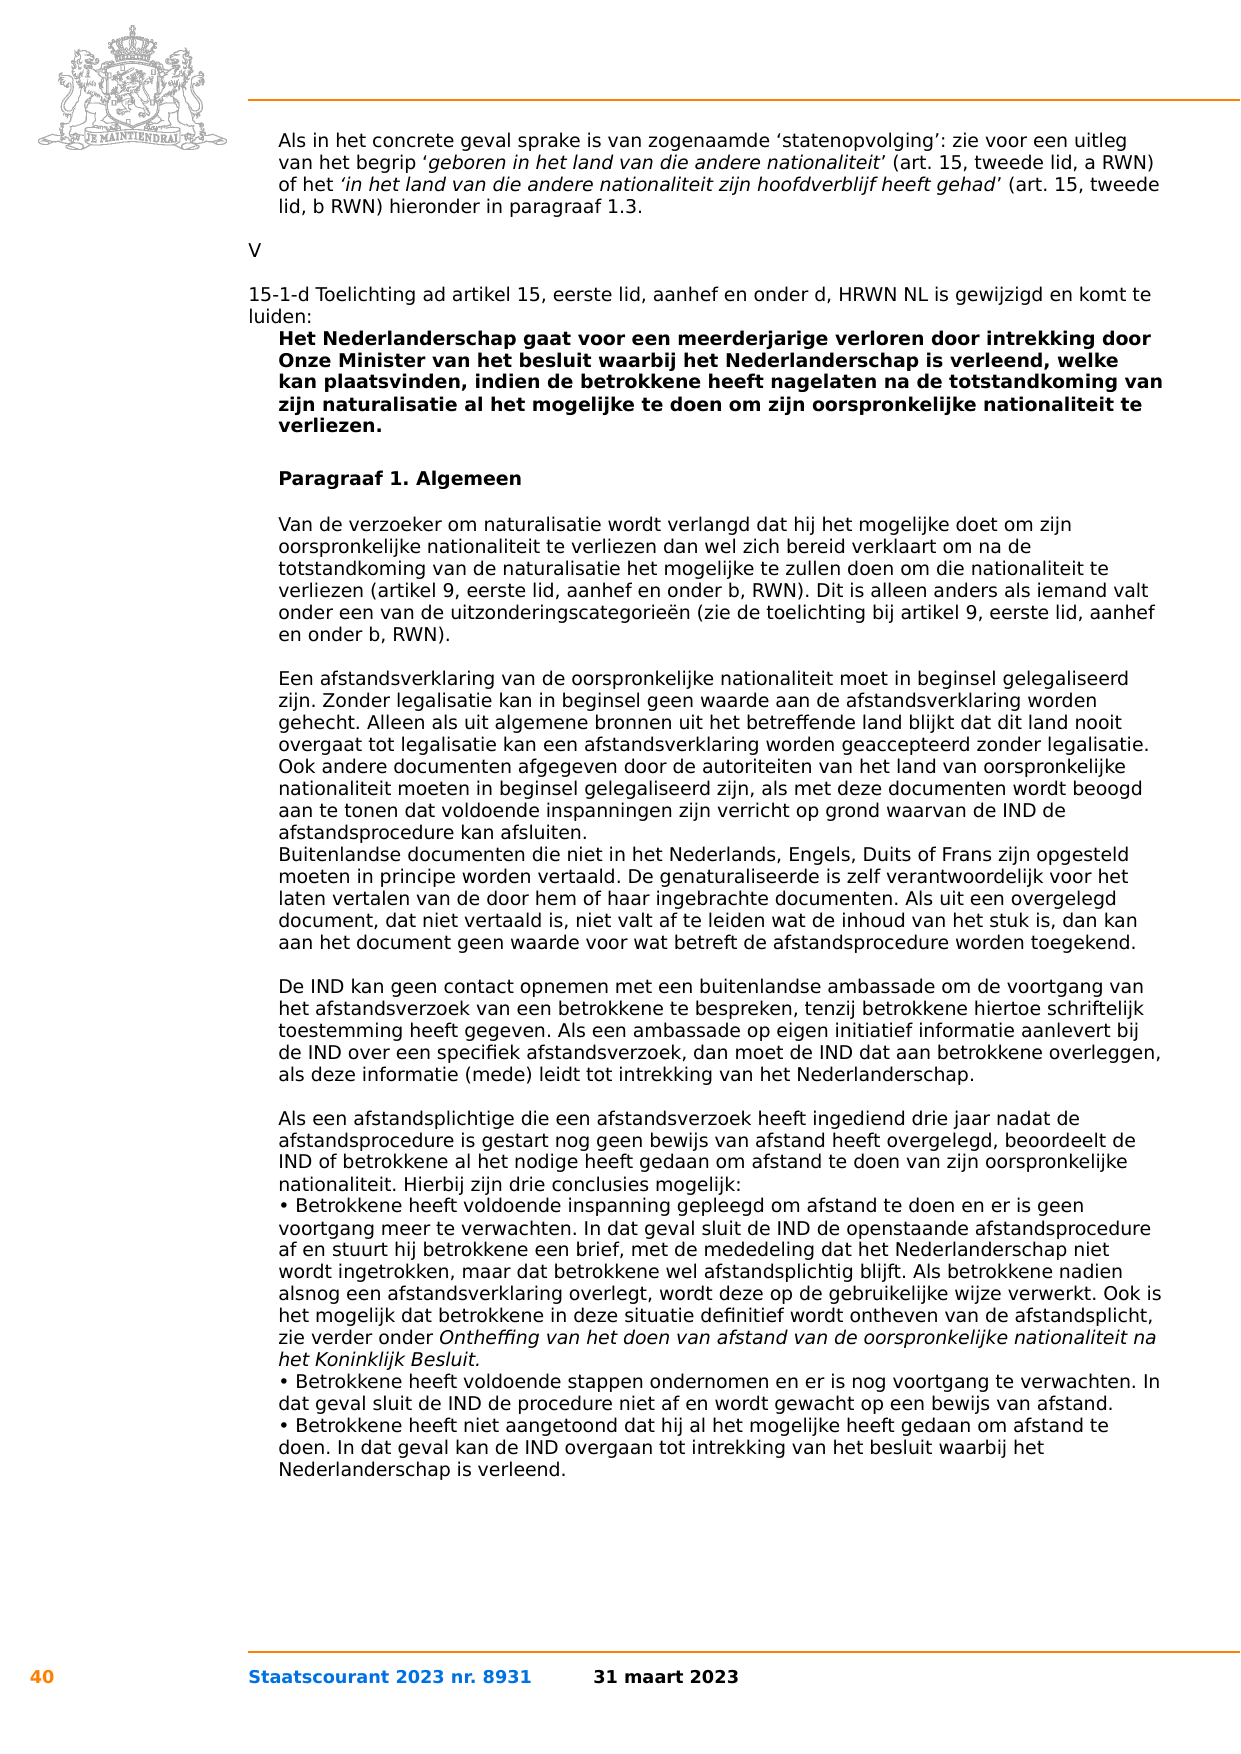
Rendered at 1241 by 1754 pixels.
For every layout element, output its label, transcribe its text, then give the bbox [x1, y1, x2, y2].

text • Betrokkene heeft voldoende inspanning gepleegd om afstand te doen en er is geen voortgang meer te verwachten. In dat geval sluit de IND de openstaande afstandsprocedure af en stuurt hij betrokkene een brief, met de mededeling dat het Nederlanderschap niet wordt ingetrokken, maar dat betrokkene wel afstandsplichtig blijft. Als betrokkene nadien alsnog een afstandsverklaring overlegt, wordt deze op de gebruikelijke wijze verwerkt. Ook is het mogelijk dat betrokkene in deze situatie definitief wordt ontheven van de afstandsplicht, zie verder onder Ontheffing van het doen van afstand van de oorspronkelijke nationaliteit na het Koninklijk Besluit. [278, 1195, 1163, 1371]
picture [38, 25, 227, 150]
text De IND kan geen contact opnemen met een buitenlandse ambassade om de voortgang van het afstandsverzoek van een betrokkene te bespreken, tenzij betrokkene hiertoe schriftelijk toestemming heeft gegeven. Als een ambassade op eigen initiatief informatie aanlevert bij de IND over een specifiek afstandsverzoek, dan moet de IND dat aan betrokkene overleggen, als deze informatie (mede) leidt tot intrekking van het Nederlanderschap. [278, 976, 1163, 1086]
text Een afstandsverklaring van de oorspronkelijke nationaliteit moet in beginsel gelegaliseerd zijn. Zonder legalisatie kan in beginsel geen waarde aan de afstandsverklaring worden gehecht. Alleen als uit algemene bronnen uit het betreffende land blijkt dat dit land nooit overgaat tot legalisatie kan een afstandsverklaring worden geaccepteerd zonder legalisatie. Ook andere documenten afgegeven door de autoriteiten van het land van oorspronkelijke nationaliteit moeten in beginsel gelegaliseerd zijn, als met deze documenten wordt beoogd aan te tonen dat voldoende inspanningen zijn verricht op grond waarvan de IND de afstandsprocedure kan afsluiten. [278, 668, 1163, 844]
text • Betrokkene heeft niet aangetoond dat hij al het mogelijke heeft gedaan om afstand te doen. In dat geval kan de IND overgaan tot intrekking van het besluit waarbij het Nederlanderschap is verleend. [278, 1415, 1163, 1481]
text • Betrokkene heeft voldoende stappen ondernomen en er is nog voortgang te verwachten. In dat geval sluit de IND de procedure niet af en wordt gewacht op een bewijs van afstand. [278, 1371, 1163, 1415]
text Als in het concrete geval sprake is van zogenaamde ‘statenopvolging’: zie voor een uitleg van het begrip ‘geboren in het land van die andere nationaliteit’ (art. 15, tweede lid, a RWN) of het ‘in het land van die andere nationaliteit zijn hoofdverblijf heeft gehad’ (art. 15, tweede lid, b RWN) hieronder in paragraaf 1.3. [278, 130, 1163, 218]
subtitle Paragraaf 1. Algemeen [278, 467, 1163, 489]
text V [248, 240, 1163, 262]
text Van de verzoeker om naturalisatie wordt verlangd dat hij het mogelijke doet om zijn oorspronkelijke nationaliteit te verliezen dan wel zich bereid verklaart om na de totstandkoming van de naturalisatie het mogelijke te zullen doen om die nationaliteit te verliezen (artikel 9, eerste lid, aanhef en onder b, RWN). Dit is alleen anders als iemand valt onder een van de uitzonderingscategorieën (zie de toelichting bij artikel 9, eerste lid, aanhef en onder b, RWN). [278, 514, 1163, 646]
text Het Nederlanderschap gaat voor een meerderjarige verloren door intrekking door Onze Minister van het besluit waarbij het Nederlanderschap is verleend, welke kan plaatsvinden, indien de betrokkene heeft nagelaten na de totstandkoming van zijn naturalisatie al het mogelijke te doen om zijn oorspronkelijke nationaliteit te verliezen. [278, 327, 1163, 437]
text Buitenlandse documenten die niet in het Nederlands, Engels, Duits of Frans zijn opgesteld moeten in principe worden vertaald. De genaturaliseerde is zelf verantwoordelijk voor het laten vertalen van de door hem of haar ingebrachte documenten. Als uit een overgelegd document, dat niet vertaald is, niet valt af te leiden wat de inhoud van het stuk is, dan kan aan het document geen waarde voor wat betreft de afstandsprocedure worden toegekend. [278, 844, 1163, 954]
text 15-1-d Toelichting ad artikel 15, eerste lid, aanhef en onder d, HRWN NL is gewijzigd en komt te luiden: [248, 283, 1163, 327]
text Als een afstandsplichtige die een afstandsverzoek heeft ingediend drie jaar nadat de afstandsprocedure is gestart nog geen bewijs van afstand heeft overgelegd, beoordeelt de IND of betrokkene al het nodige heeft gedaan om afstand te doen van zijn oorspronkelijke nationaliteit. Hierbij zijn drie conclusies mogelijk: [278, 1107, 1163, 1195]
